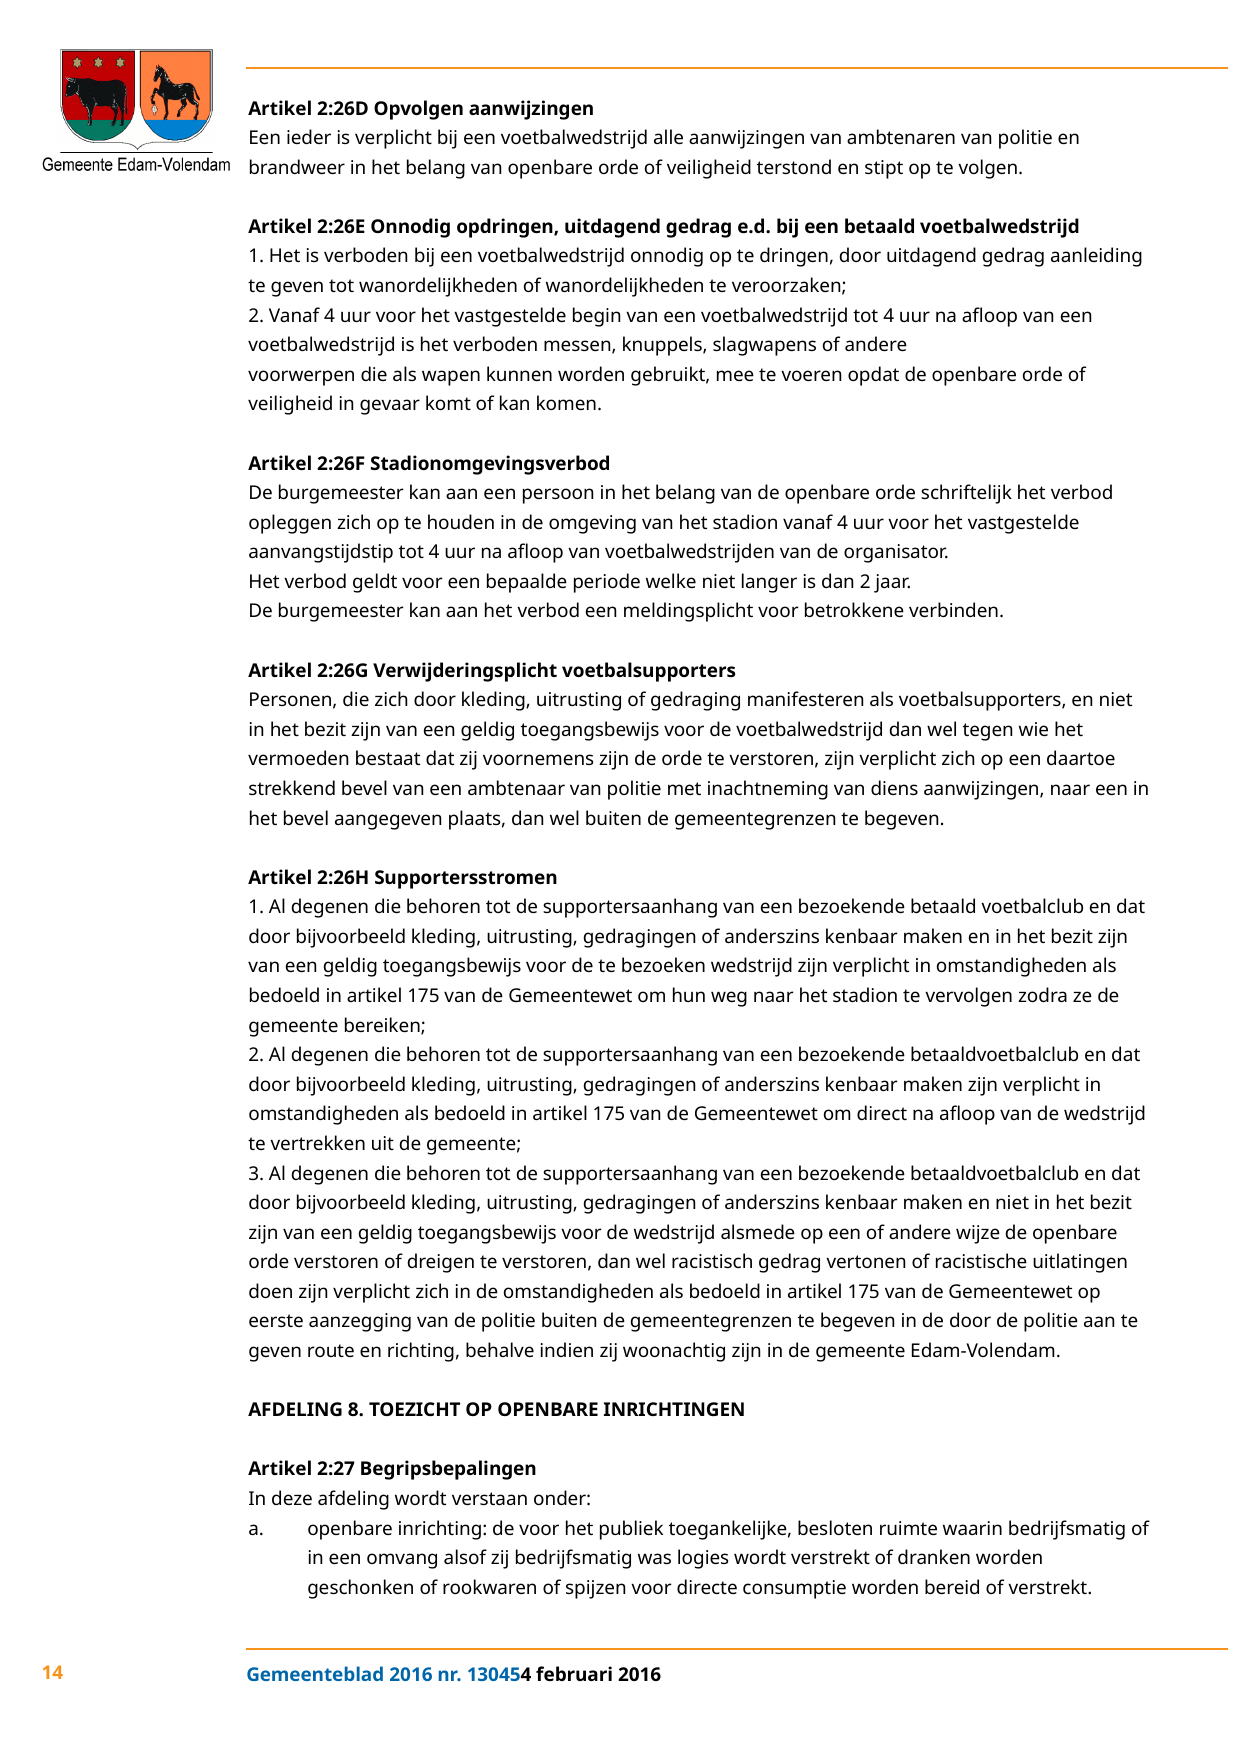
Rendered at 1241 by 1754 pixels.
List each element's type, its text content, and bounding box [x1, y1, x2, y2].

text Artikel 2:26D Opvolgen aanwijzingen [248, 95, 1152, 121]
picture [41, 47, 231, 172]
text De burgemeester kan aan het verbod een meldingsplicht voor betrokkene verbinden. [248, 598, 1152, 623]
text Artikel 2:27 Begripsbepalingen [248, 1456, 1152, 1481]
text AFDELING 8. TOEZICHT OP OPENBARE INRICHTINGEN [248, 1396, 1152, 1422]
text Artikel 2:26G Verwijderingsplicht voetbalsupporters [248, 657, 1152, 683]
text Artikel 2:26H Supportersstromen [248, 864, 1152, 890]
list openbare inrichting: de voor het publiek toegankelijke, besloten ruimte waarin bedrijfsmatig of in een omvang alsof zij bedrijfsmatig was logies wordt verstrekt of dranken worden geschonken of rookwaren of spijzen voor directe consumptie worden bereid of verstrekt. [248, 1515, 1152, 1600]
text Het verbod geldt voor een bepaalde periode welke niet langer is dan 2 jaar. [248, 568, 1152, 594]
text Personen, die zich door kleding, uitrusting of gedraging manifesteren als voetbalsupporters, en niet in het bezit zijn van een geldig toegangsbewijs voor de voetbalwedstrijd dan wel tegen wie het vermoeden bestaat dat zij voornemens zijn de orde te verstoren, zijn verplicht zich op een daartoe strekkend bevel van een ambtenaar van politie met inachtneming van diens aanwijzingen, naar een in het bevel aangegeven plaats, dan wel buiten de gemeentegrenzen te begeven. [248, 686, 1152, 831]
text Een ieder is verplicht bij een voetbalwedstrijd alle aanwijzingen van ambtenaren van politie en brandweer in het belang van openbare orde of veiligheid terstond en stipt op te volgen. [248, 124, 1152, 180]
text 1. Het is verboden bij een voetbalwedstrijd onnodig op te dringen, door uitdagend gedrag aanleiding te geven tot wanordelijkheden of wanordelijkheden te veroorzaken; [248, 243, 1152, 298]
text In deze afdeling wordt verstaan onder: [248, 1485, 1152, 1511]
text Artikel 2:26E Onnodig opdringen, uitdagend gedrag e.d. bij een betaald voetbalwedstrijd [248, 213, 1152, 239]
text 2. Vanaf 4 uur voor het vastgestelde begin van een voetbalwedstrijd tot 4 uur na afloop van een voetbalwedstrijd is het verboden messen, knuppels, slagwapens of andere [248, 302, 1152, 357]
text 3. Al degenen die behoren tot de supportersaanhang van een bezoekende betaaldvoetbalclub en dat door bijvoorbeeld kleding, uitrusting, gedragingen of anderszins kenbaar maken en niet in het bezit zijn van een geldig toegangsbewijs voor de wedstrijd alsmede op een of andere wijze de openbare orde verstoren of dreigen te verstoren, dan wel racistisch gedrag vertonen of racistische uitlatingen doen zijn verplicht zich in de omstandigheden als bedoeld in artikel 175 van de Gemeentewet op eerste aanzegging van de politie buiten de gemeentegrenzen te begeven in de door de politie aan te geven route en richting, behalve indien zij woonachtig zijn in de gemeente Edam-Volendam. [248, 1160, 1152, 1363]
text Artikel 2:26F Stadionomgevingsverbod [248, 450, 1152, 476]
text 2. Al degenen die behoren tot de supportersaanhang van een bezoekende betaaldvoetbalclub en dat door bijvoorbeeld kleding, uitrusting, gedragingen of anderszins kenbaar maken zijn verplicht in omstandigheden als bedoeld in artikel 175 van de Gemeentewet om direct na afloop van de wedstrijd te vertrekken uit de gemeente; [248, 1041, 1152, 1156]
text 1. Al degenen die behoren tot de supportersaanhang van een bezoekende betaald voetbalclub en dat door bijvoorbeeld kleding, uitrusting, gedragingen of anderszins kenbaar maken en in het bezit zijn van een geldig toegangsbewijs voor de te bezoeken wedstrijd zijn verplicht in omstandigheden als bedoeld in artikel 175 van de Gemeentewet om hun weg naar het stadion te vervolgen zodra ze de gemeente bereiken; [248, 893, 1152, 1038]
text De burgemeester kan aan een persoon in het belang van de openbare orde schriftelijk het verbod opleggen zich op te houden in de omgeving van het stadion vanaf 4 uur voor het vastgestelde aanvangstijdstip tot 4 uur na afloop van voetbalwedstrijden van de organisator. [248, 479, 1152, 564]
text voorwerpen die als wapen kunnen worden gebruikt, mee te voeren opdat de openbare orde of veiligheid in gevaar komt of kan komen. [248, 361, 1152, 416]
